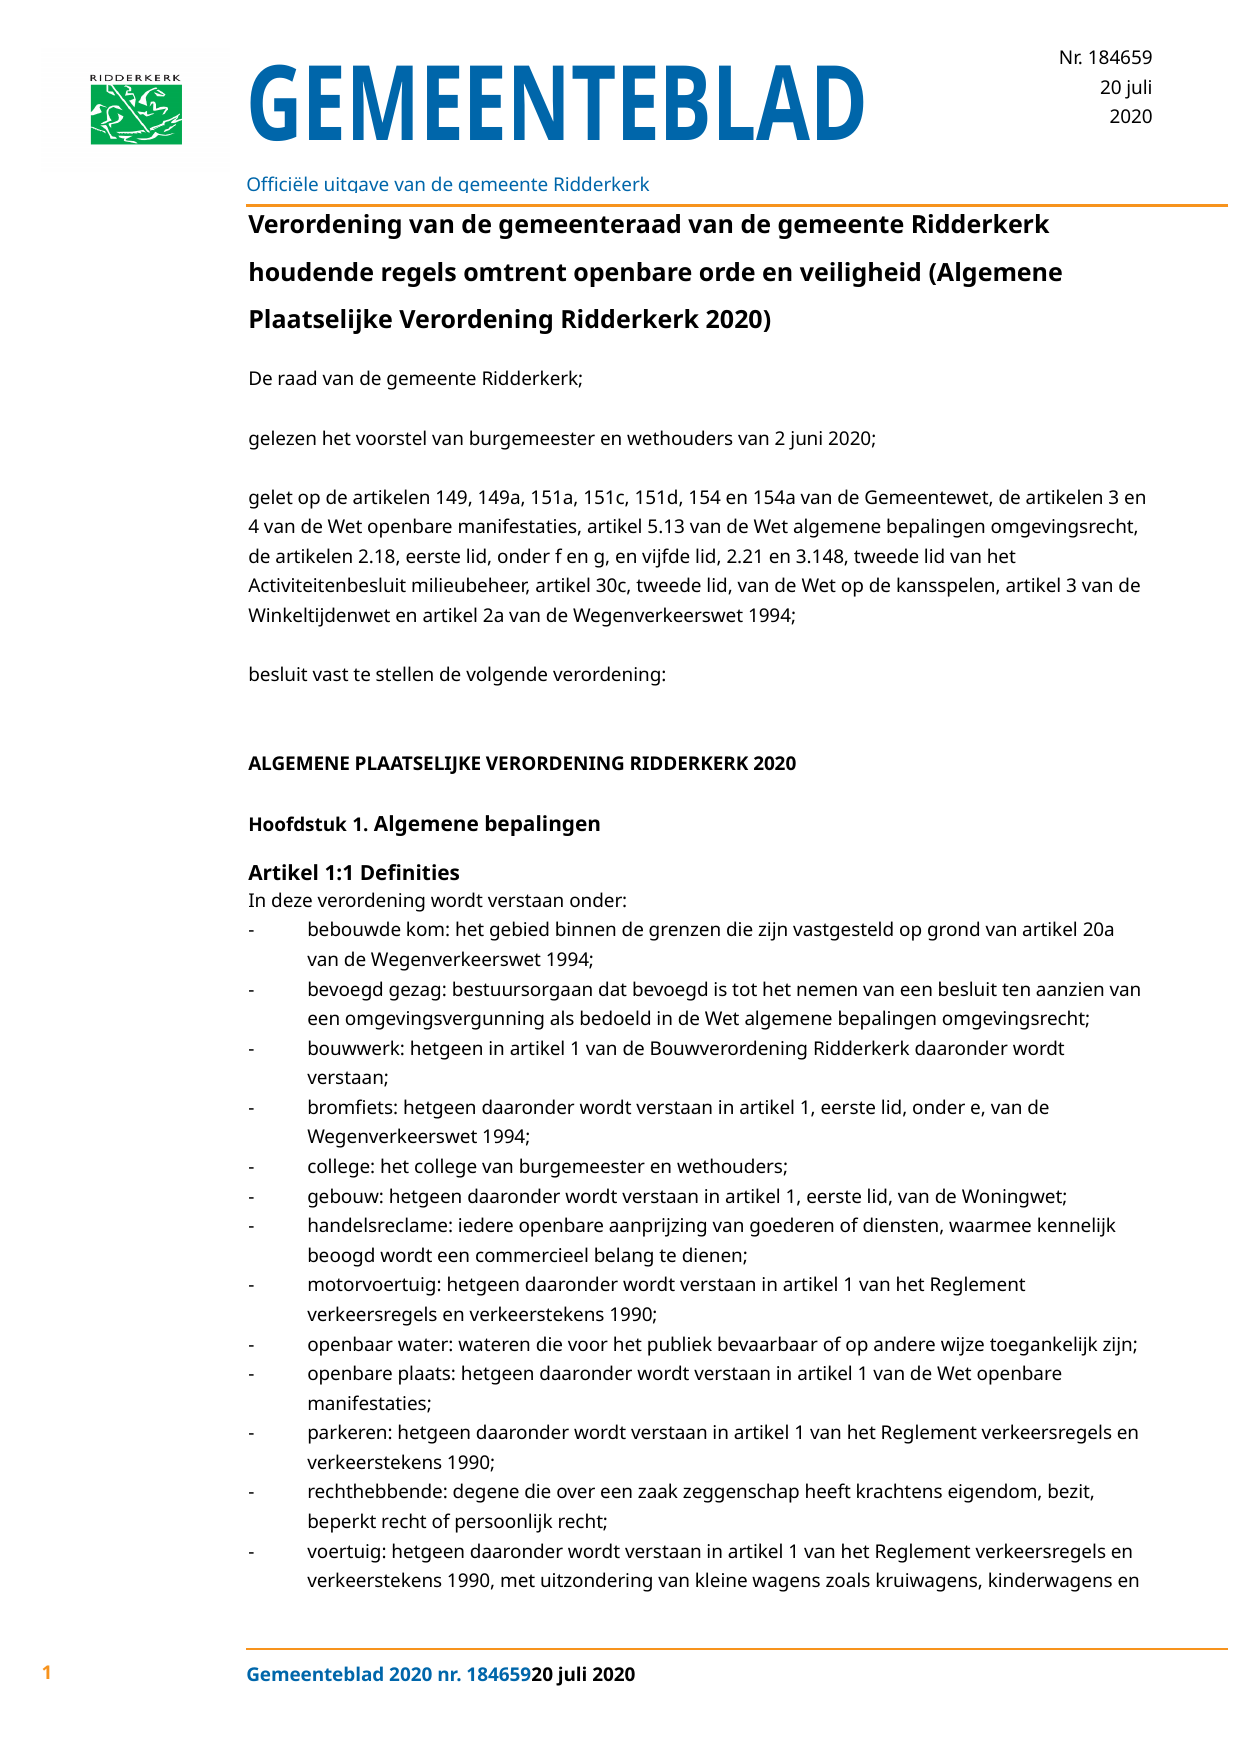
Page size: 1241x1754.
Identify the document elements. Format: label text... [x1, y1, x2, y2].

list motorvoertuig: hetgeen daaronder wordt verstaan in artikel 1 van het Reglement verkeersregels en verkeerstekens 1990; [248, 1272, 1152, 1327]
list bebouwde kom: het gebied binnen de grenzen die zijn vastgesteld op grond van artikel 20a van de Wegenverkeerswet 1994; [248, 917, 1152, 972]
list gebouw: hetgeen daaronder wordt verstaan in artikel 1, eerste lid, van de Woningwet; [248, 1183, 1152, 1208]
text Artikel 1:1 Definities [248, 858, 1152, 887]
text Hoofdstuk 1. Algemene bepalingen [248, 809, 1152, 838]
text Verordening van de gemeenteraad van de gemeente Ridderkerk houdende regels omtrent openbare orde en veiligheid (Algemene Plaatselijke Verordening Ridderkerk 2020) [248, 207, 1152, 336]
list rechthebbende: degene die over een zaak zeggenschap heeft krachtens eigendom, bezit, beperkt recht of persoonlijk recht; [248, 1479, 1152, 1534]
picture [41, 47, 231, 172]
list handelsreclame: iedere openbare aanprijzing van goederen of diensten, waarmee kennelijk beoogd wordt een commercieel belang te dienen; [248, 1212, 1152, 1268]
list parkeren: hetgeen daaronder wordt verstaan in artikel 1 van het Reglement verkeersregels en verkeerstekens 1990; [248, 1419, 1152, 1475]
text ALGEMENE PLAATSELIJKE VERORDENING RIDDERKERK 2020 [248, 750, 1152, 776]
list bouwwerk: hetgeen in artikel 1 van de Bouwverordening Ridderkerk daaronder wordt verstaan; [248, 1035, 1152, 1090]
list voertuig: hetgeen daaronder wordt verstaan in artikel 1 van het Reglement verkeersregels en verkeerstekens 1990, met uitzondering van kleine wagens zoals kruiwagens, kinderwagens en [248, 1538, 1152, 1593]
list bromfiets: hetgeen daaronder wordt verstaan in artikel 1, eerste lid, onder e, van de Wegenverkeerswet 1994; [248, 1094, 1152, 1149]
list college: het college van burgemeester en wethouders; [248, 1153, 1152, 1179]
text gelet op de artikelen 149, 149a, 151a, 151c, 151d, 154 en 154a van de Gemeentewet, de artikelen 3 en 4 van de Wet openbare manifestaties, artikel 5.13 van de Wet algemene bepalingen omgevingsrecht, de artikelen 2.18, eerste lid, onder f en g, en vijfde lid, 2.21 en 3.148, tweede lid van het Activiteitenbesluit milieubeheer, artikel 30c, tweede lid, van de Wet op de kansspelen, artikel 3 van de Winkeltijdenwet en artikel 2a van de Wegenverkeerswet 1994; [248, 484, 1152, 628]
text In deze verordening wordt verstaan onder: [248, 887, 1152, 913]
list openbare plaats: hetgeen daaronder wordt verstaan in artikel 1 van de Wet openbare manifestaties; [248, 1360, 1152, 1416]
text De raad van de gemeente Ridderkerk; [248, 366, 1152, 391]
text besluit vast te stellen de volgende verordening: [248, 661, 1152, 687]
text gelezen het voorstel van burgemeester en wethouders van 2 juni 2020; [248, 425, 1152, 450]
list openbaar water: wateren die voor het publiek bevaarbaar of op andere wijze toegankelijk zijn; [248, 1331, 1152, 1356]
list bevoegd gezag: bestuursorgaan dat bevoegd is tot het nemen van een besluit ten aanzien van een omgevingsvergunning als bedoeld in de Wet algemene bepalingen omgevingsrecht; [248, 976, 1152, 1031]
